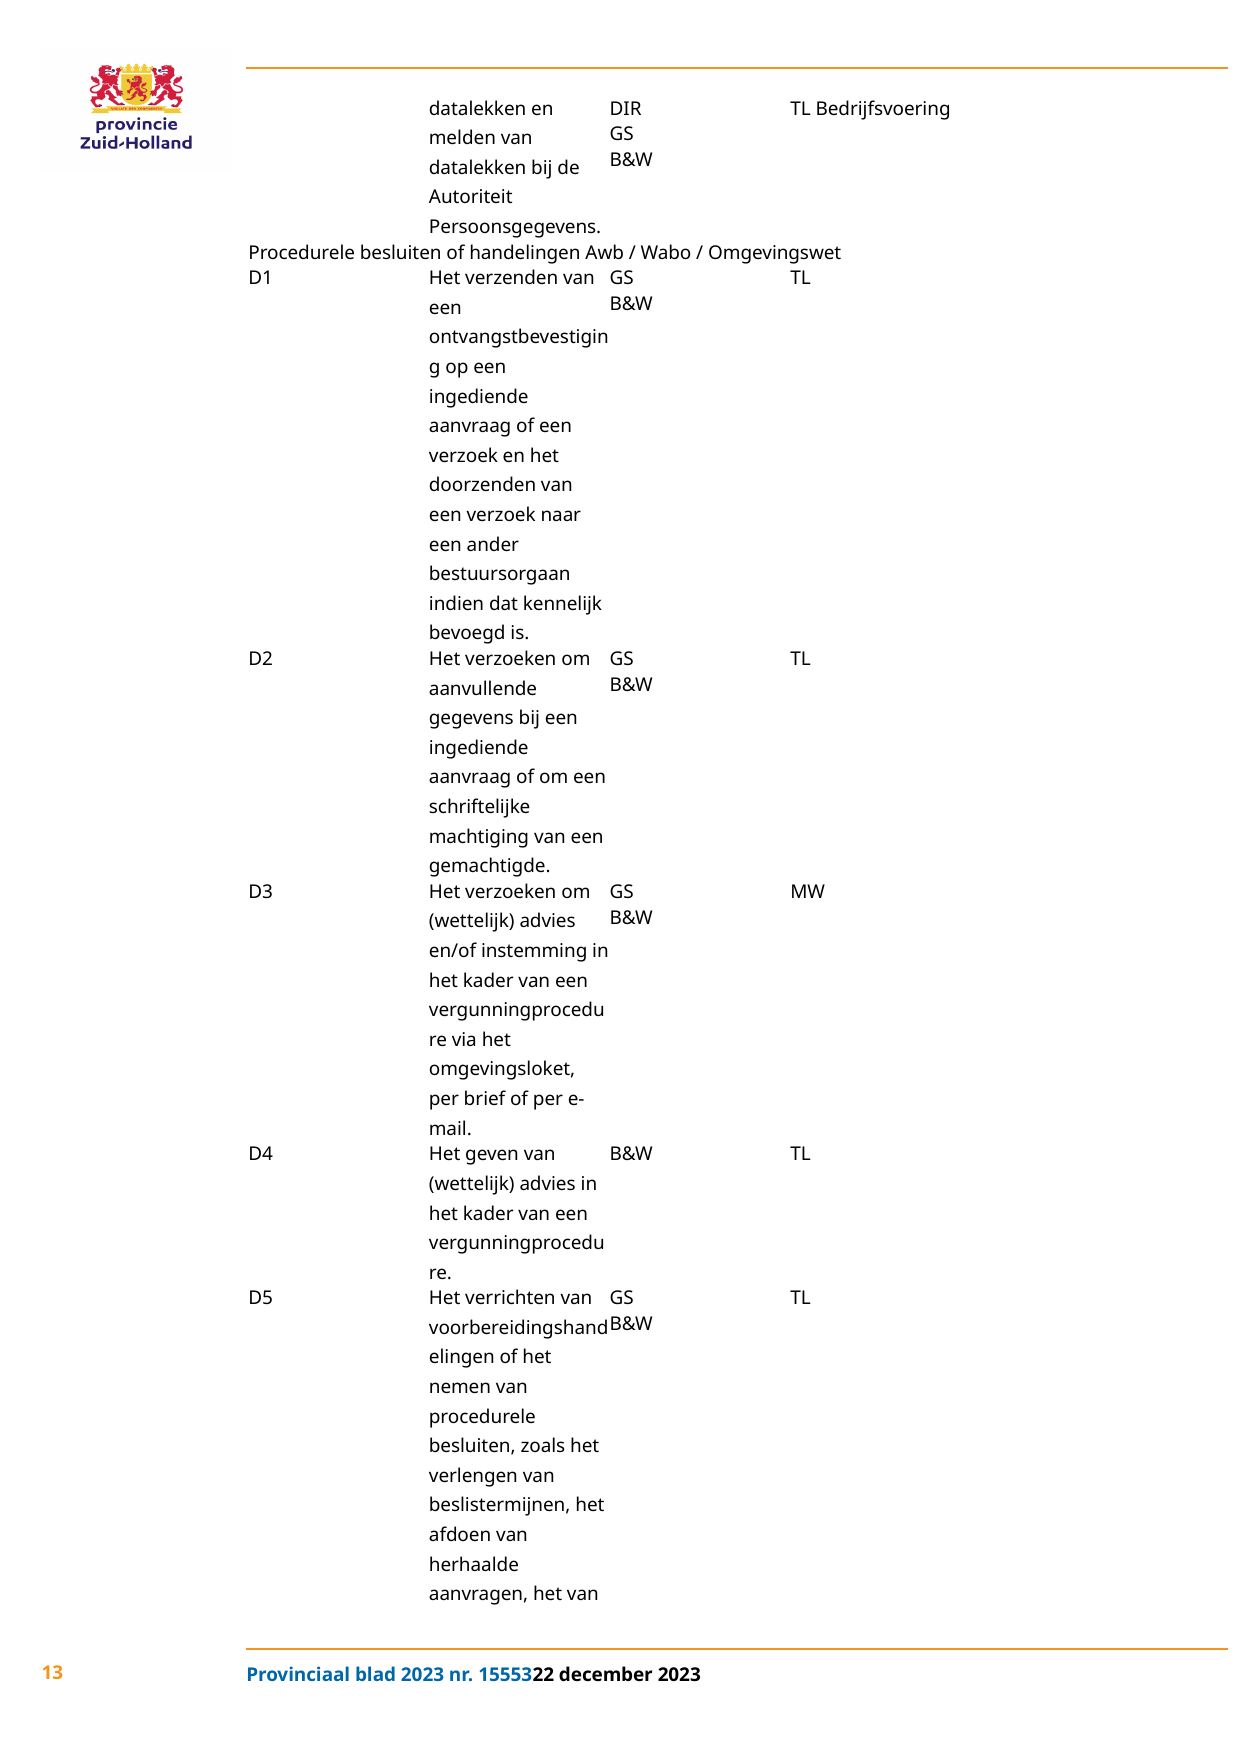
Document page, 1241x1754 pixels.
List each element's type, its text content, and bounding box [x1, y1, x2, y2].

table_cell GS [609, 265, 790, 290]
table_cell GS [609, 121, 790, 146]
table_cell MW [790, 878, 971, 1141]
table_cell D1 [248, 265, 429, 645]
table_cell DIR [609, 95, 790, 121]
table_cell D4 [248, 1141, 429, 1284]
table_cell D2 [248, 645, 429, 878]
table_cell Het geven van (wettelijk) advies in het kader van een vergunningprocedure. [429, 1141, 609, 1284]
table_cell Het verrichten van voorbereidingshandelingen of het nemen van procedurele besluiten, zoals het verlengen van beslistermijnen, het afdoen van herhaalde aanvragen, het van [429, 1285, 609, 1606]
table_cell [248, 95, 429, 239]
table_cell Het verzoeken om (wettelijk) advies en/of instemming in het kader van een vergunningprocedure via het omgevingsloket, per brief of per e-mail. [429, 878, 609, 1141]
table_cell GS [609, 645, 790, 671]
table_cell [790, 121, 971, 146]
table_cell datalekken en melden van datalekken bij de Autoriteit Persoonsgegevens. [429, 95, 609, 239]
table_cell TL [790, 1285, 971, 1606]
table_cell B&W [609, 1310, 790, 1606]
table_cell D3 [248, 878, 429, 1141]
table_cell Het verzoeken om aanvullende gegevens bij een ingediende aanvraag of om een schriftelijke machtiging van een gemachtigde. [429, 645, 609, 878]
picture [41, 47, 231, 172]
table_cell TL [790, 265, 971, 645]
table_cell TL [790, 1141, 971, 1284]
table_cell GS [609, 1285, 790, 1310]
table_cell Procedurele besluiten of handelingen Awb / Wabo / Omgevingswet [248, 239, 971, 264]
table_cell D5 [248, 1285, 429, 1606]
table_cell B&W [609, 290, 790, 645]
table_cell [790, 146, 971, 239]
table_cell TL Bedrijfsvoering [790, 95, 971, 121]
table_cell GS [609, 878, 790, 904]
table_cell B&W [609, 1141, 790, 1284]
table_cell TL [790, 645, 971, 878]
table_cell B&W [609, 904, 790, 1141]
table_cell B&W [609, 671, 790, 878]
table_cell B&W [609, 146, 790, 239]
table_cell Het verzenden van een ontvangstbevestiging op een ingediende aanvraag of een verzoek en het doorzenden van een verzoek naar een ander bestuursorgaan indien dat kennelijk bevoegd is. [429, 265, 609, 645]
